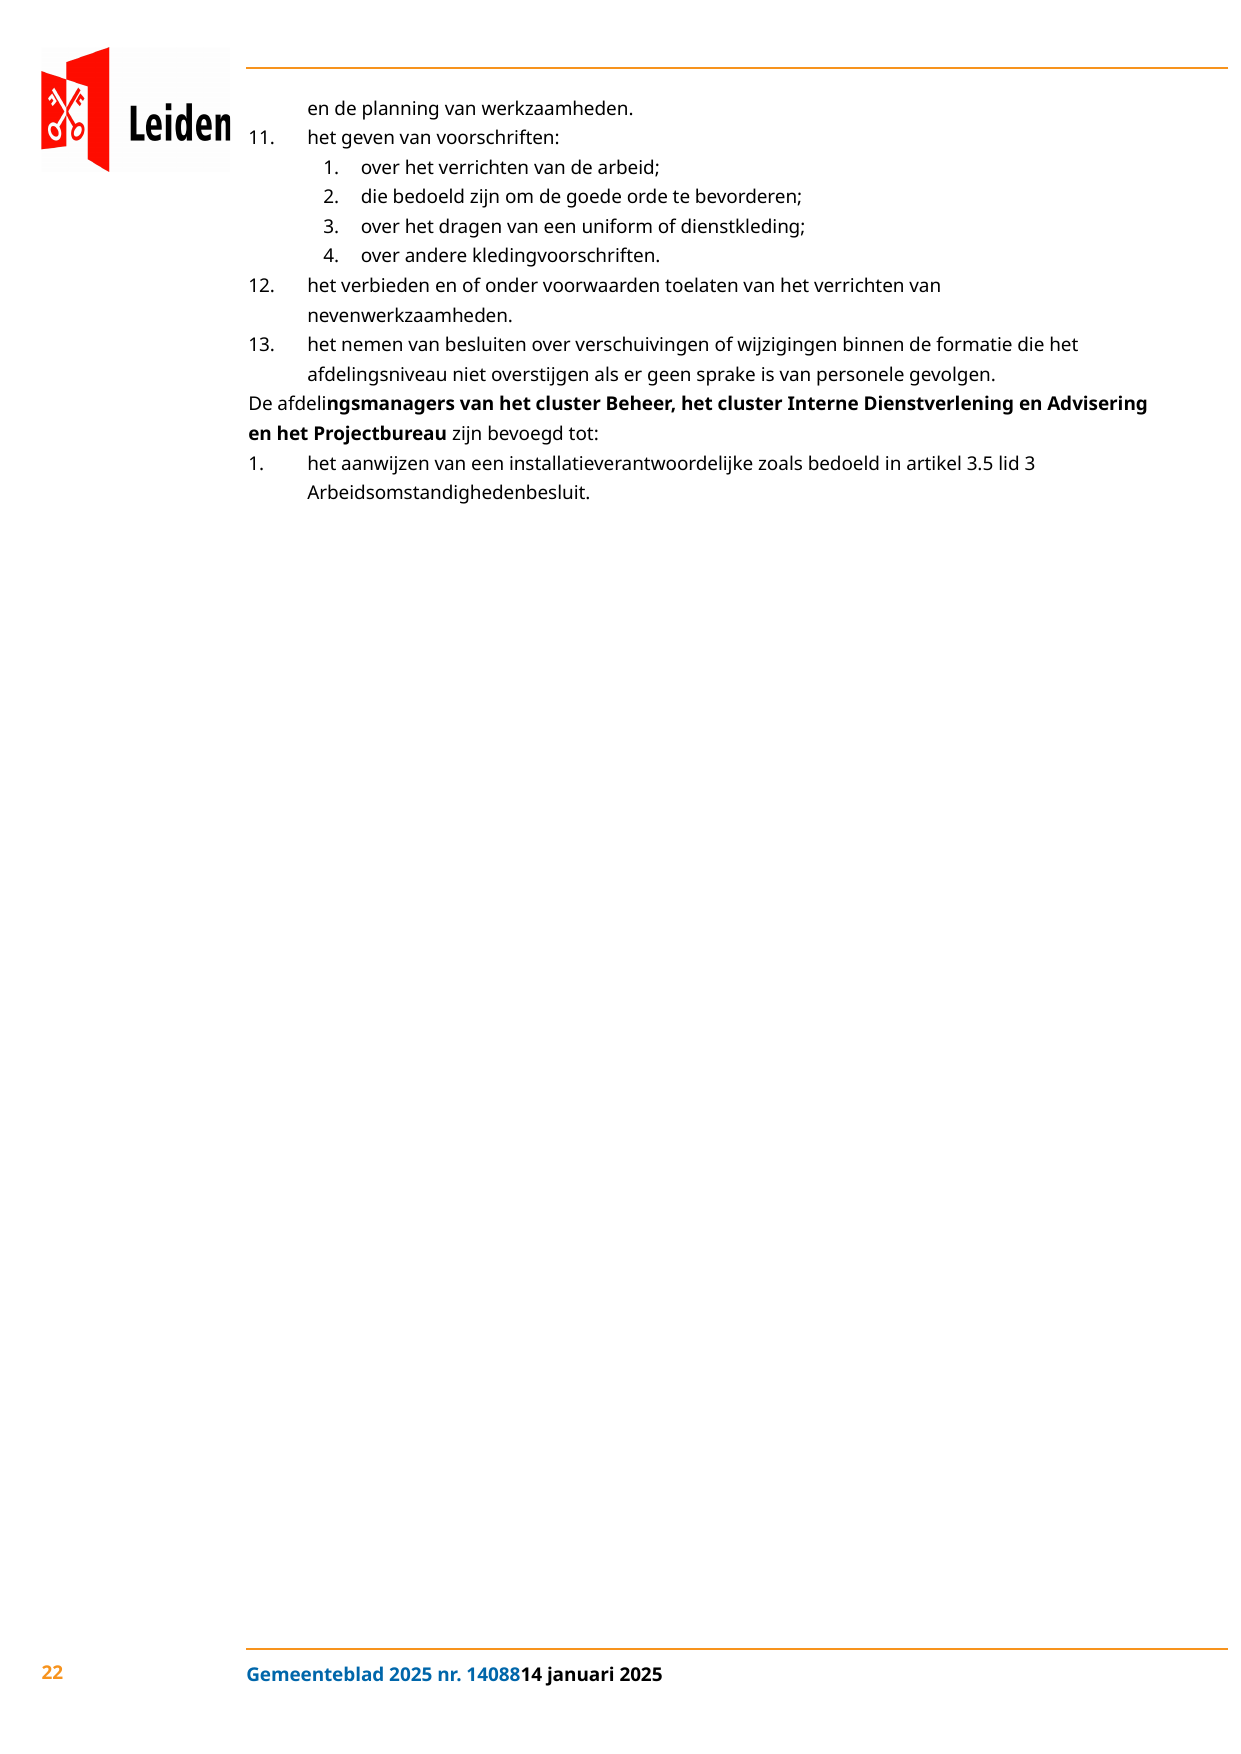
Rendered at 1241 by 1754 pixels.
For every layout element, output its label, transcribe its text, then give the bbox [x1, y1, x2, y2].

list over andere kledingvoorschriften. [323, 243, 1152, 268]
text De afdelingsmanagers van het cluster Beheer, het cluster Interne Dienstverlening en Advisering en het Projectbureau zijn bevoegd tot: [248, 391, 1152, 446]
list die bedoeld zijn om de goede orde te bevorderen; [323, 183, 1152, 209]
list het aanwijzen van een installatieverantwoordelijke zoals bedoeld in artikel 3.5 lid 3 Arbeidsomstandighedenbesluit. [248, 450, 1152, 505]
picture [41, 47, 231, 172]
list over het verrichten van de arbeid; [323, 154, 1152, 180]
list het verbieden en of onder voorwaarden toelaten van het verrichten van nevenwerkzaamheden. [248, 272, 1152, 328]
list het geven van voorschriften: [248, 124, 1152, 150]
list en de planning van werkzaamheden. [248, 95, 1152, 121]
list het nemen van besluiten over verschuivingen of wijzigingen binnen de formatie die het afdelingsniveau niet overstijgen als er geen sprake is van personele gevolgen. [248, 331, 1152, 387]
list over het dragen van een uniform of dienstkleding; [323, 213, 1152, 239]
